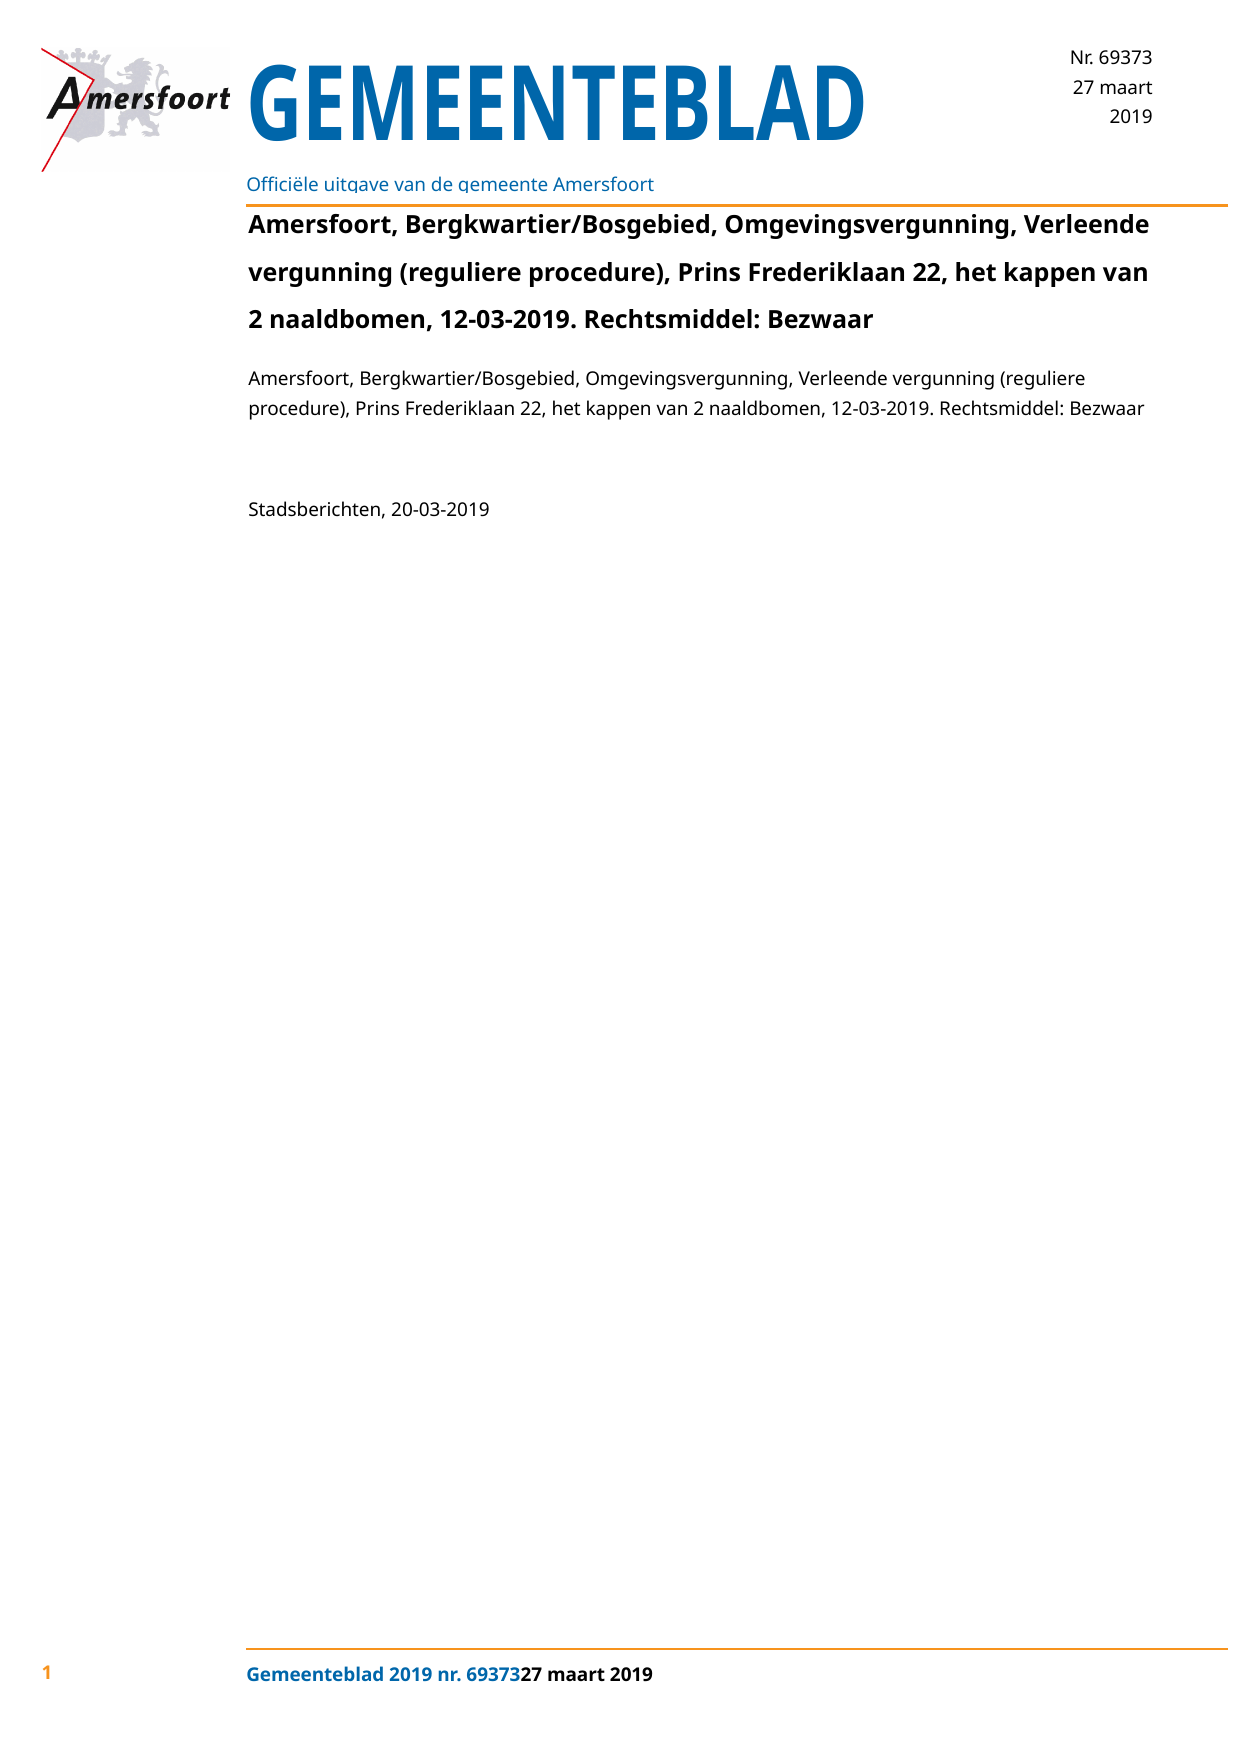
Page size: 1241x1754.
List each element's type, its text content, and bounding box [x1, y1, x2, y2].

text Stadsberichten, 20-03-2019 [248, 496, 1152, 522]
text Amersfoort, Bergkwartier/Bosgebied, Omgevingsvergunning, Verleende vergunning (reguliere procedure), Prins Frederiklaan 22, het kappen van 2 naaldbomen, 12-03-2019. Rechtsmiddel: Bezwaar [248, 207, 1152, 336]
text Amersfoort, Bergkwartier/Bosgebied, Omgevingsvergunning, Verleende vergunning (reguliere procedure), Prins Frederiklaan 22, het kappen van 2 naaldbomen, 12-03-2019. Rechtsmiddel: Bezwaar [248, 366, 1152, 421]
picture [41, 47, 231, 172]
